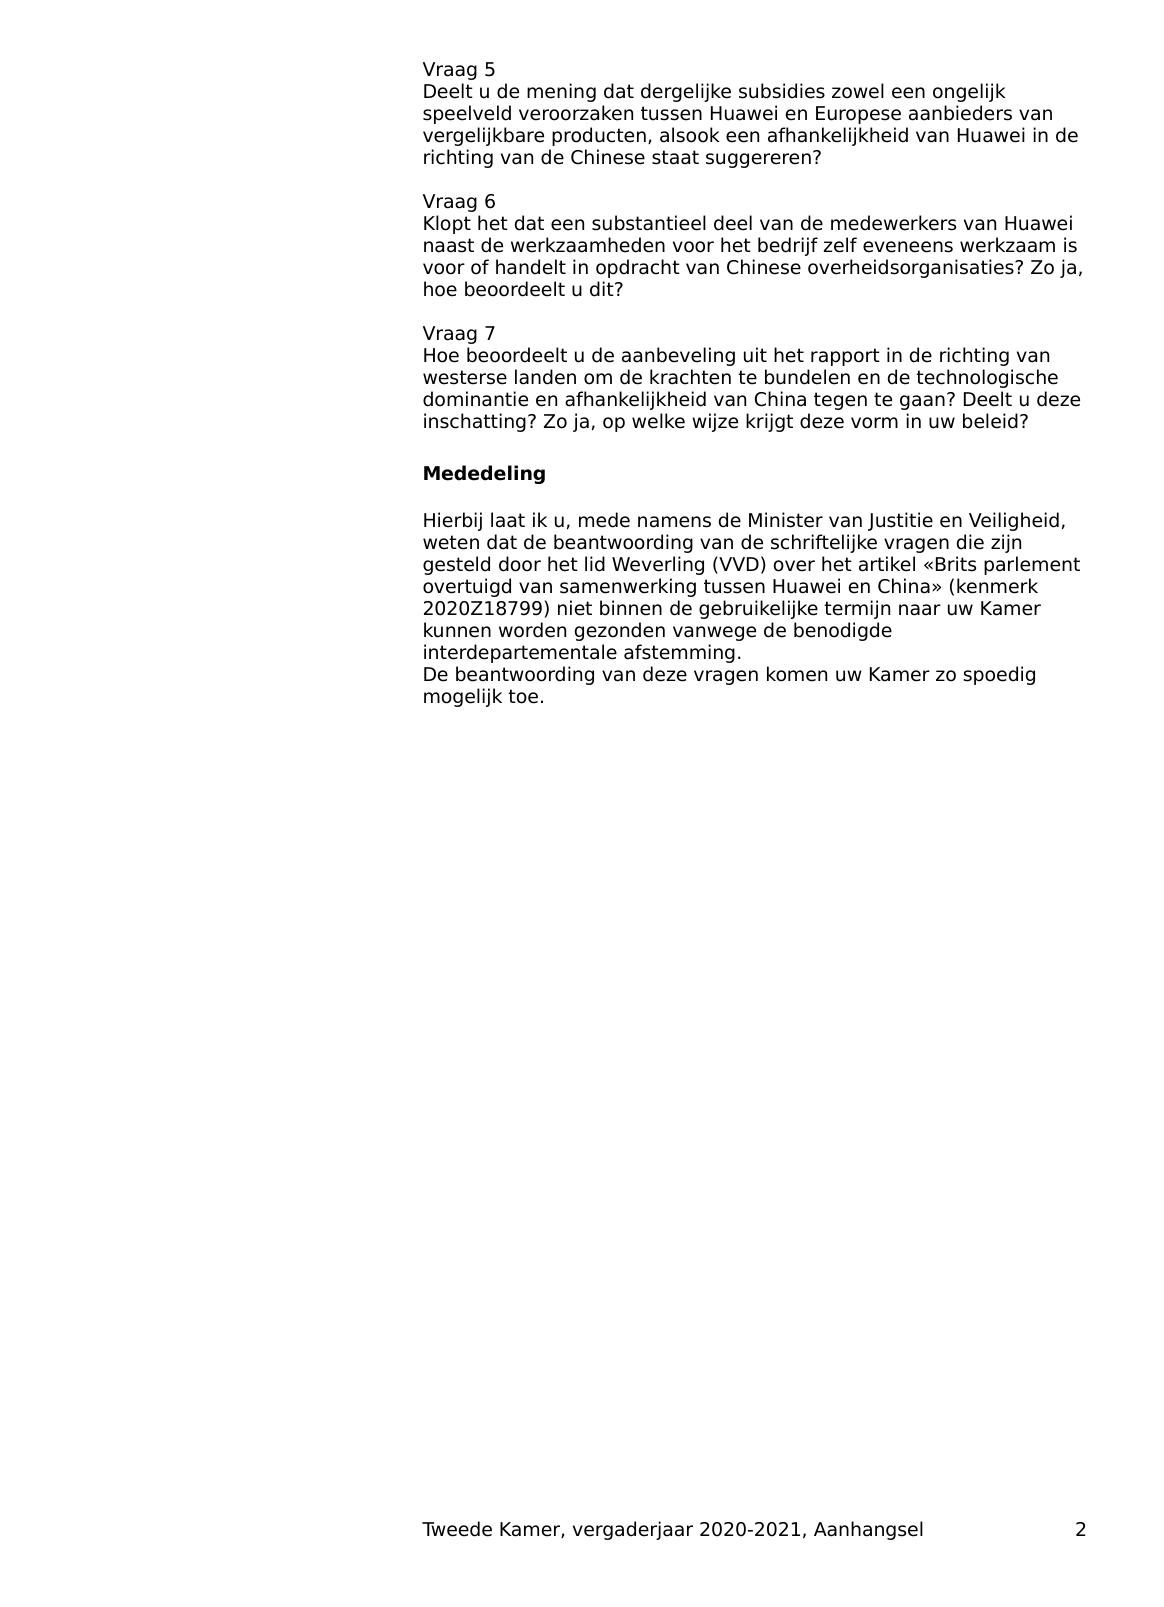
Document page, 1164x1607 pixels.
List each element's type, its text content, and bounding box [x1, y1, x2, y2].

text Vraag 5 [422, 59, 1087, 81]
text Vraag 7 [422, 323, 1087, 345]
text Vraag 6 [422, 191, 1087, 213]
subtitle Mededeling [422, 463, 1087, 485]
text Deelt u de mening dat dergelijke subsidies zowel een ongelijk speelveld veroorzaken tussen Huawei en Europese aanbieders van vergelijkbare producten, alsook een afhankelijkheid van Huawei in de richting van de Chinese staat suggereren? [422, 81, 1087, 169]
text Hierbij laat ik u, mede namens de Minister van Justitie en Veiligheid, weten dat de beantwoording van de schriftelijke vragen die zijn gesteld door het lid Weverling (VVD) over het artikel «Brits parlement overtuigd van samenwerking tussen Huawei en China» (kenmerk 2020Z18799) niet binnen de gebruikelijke termijn naar uw Kamer kunnen worden gezonden vanwege de benodigde interdepartementale afstemming. [422, 510, 1087, 664]
text Klopt het dat een substantieel deel van de medewerkers van Huawei naast de werkzaamheden voor het bedrijf zelf eveneens werkzaam is voor of handelt in opdracht van Chinese overheidsorganisaties? Zo ja, hoe beoordeelt u dit? [422, 213, 1087, 301]
text De beantwoording van deze vragen komen uw Kamer zo spoedig mogelijk toe. [422, 664, 1087, 708]
text Hoe beoordeelt u de aanbeveling uit het rapport in de richting van westerse landen om de krachten te bundelen en de technologische dominantie en afhankelijkheid van China tegen te gaan? Deelt u deze inschatting? Zo ja, op welke wijze krijgt deze vorm in uw beleid? [422, 345, 1087, 433]
